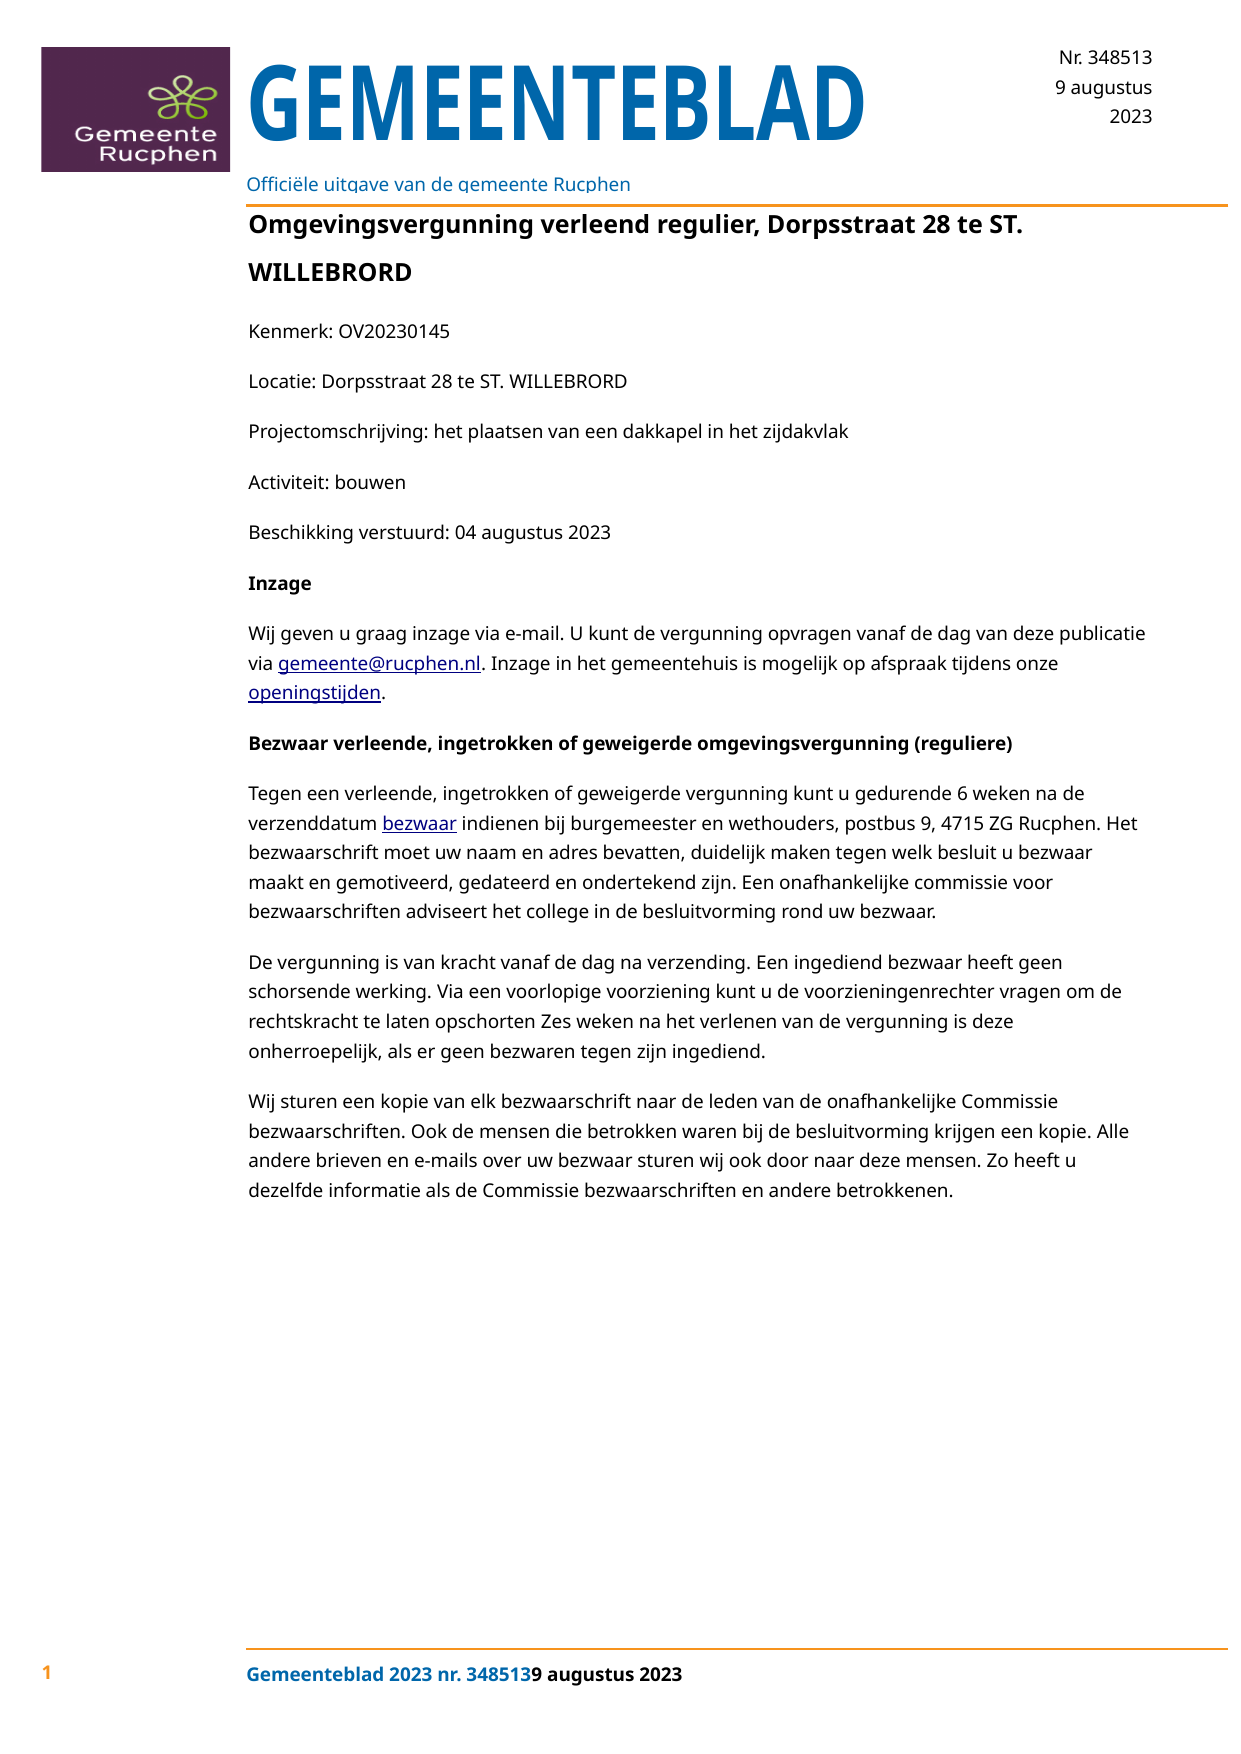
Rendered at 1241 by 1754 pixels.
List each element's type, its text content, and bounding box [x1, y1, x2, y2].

text Locatie: Dorpsstraat 28 te ST. WILLEBRORD [248, 368, 1152, 394]
text Omgevingsvergunning verleend regulier, Dorpsstraat 28 te ST. WILLEBRORD [248, 207, 1152, 288]
text De vergunning is van kracht vanaf de dag na verzending. Een ingediend bezwaar heeft geen schorsende werking. Via een voorlopige voorziening kunt u de voorzieningenrechter vragen om de rechtskracht te laten opschorten Zes weken na het verlenen van de vergunning is deze onherroepelijk, als er geen bezwaren tegen zijn ingediend. [248, 949, 1152, 1064]
text Wij geven u graag inzage via e-mail. U kunt de vergunning opvragen vanaf de dag van deze publicatie via gemeente@rucphen.nl. Inzage in het gemeentehuis is mogelijk op afspraak tijdens onze openingstijden. [248, 620, 1152, 705]
text Tegen een verleende, ingetrokken of geweigerde vergunning kunt u gedurende 6 weken na de verzenddatum bezwaar indienen bij burgemeester en wethouders, postbus 9, 4715 ZG Rucphen. Het bezwaarschrift moet uw naam en adres bevatten, duidelijk maken tegen welk besluit u bezwaar maakt en gemotiveerd, gedateerd en ondertekend zijn. Een onafhankelijke commissie voor bezwaarschriften adviseert het college in de besluitvorming rond uw bezwaar. [248, 780, 1152, 924]
text Inzage [248, 570, 1152, 596]
text Beschikking verstuurd: 04 augustus 2023 [248, 519, 1152, 545]
text Kenmerk: OV20230145 [248, 318, 1152, 344]
text Activiteit: bouwen [248, 469, 1152, 495]
text Projectomschrijving: het plaatsen van een dakkapel in het zijdakvlak [248, 419, 1152, 444]
picture [41, 47, 231, 172]
text Bezwaar verleende, ingetrokken of geweigerde omgevingsvergunning (reguliere) [248, 730, 1152, 756]
text Wij sturen een kopie van elk bezwaarschrift naar de leden van de onafhankelijke Commissie bezwaarschriften. Ook de mensen die betrokken waren bij de besluitvorming krijgen een kopie. Alle andere brieven en e-mails over uw bezwaar sturen wij ook door naar deze mensen. Zo heeft u dezelfde informatie als de Commissie bezwaarschriften en andere betrokkenen. [248, 1088, 1152, 1203]
